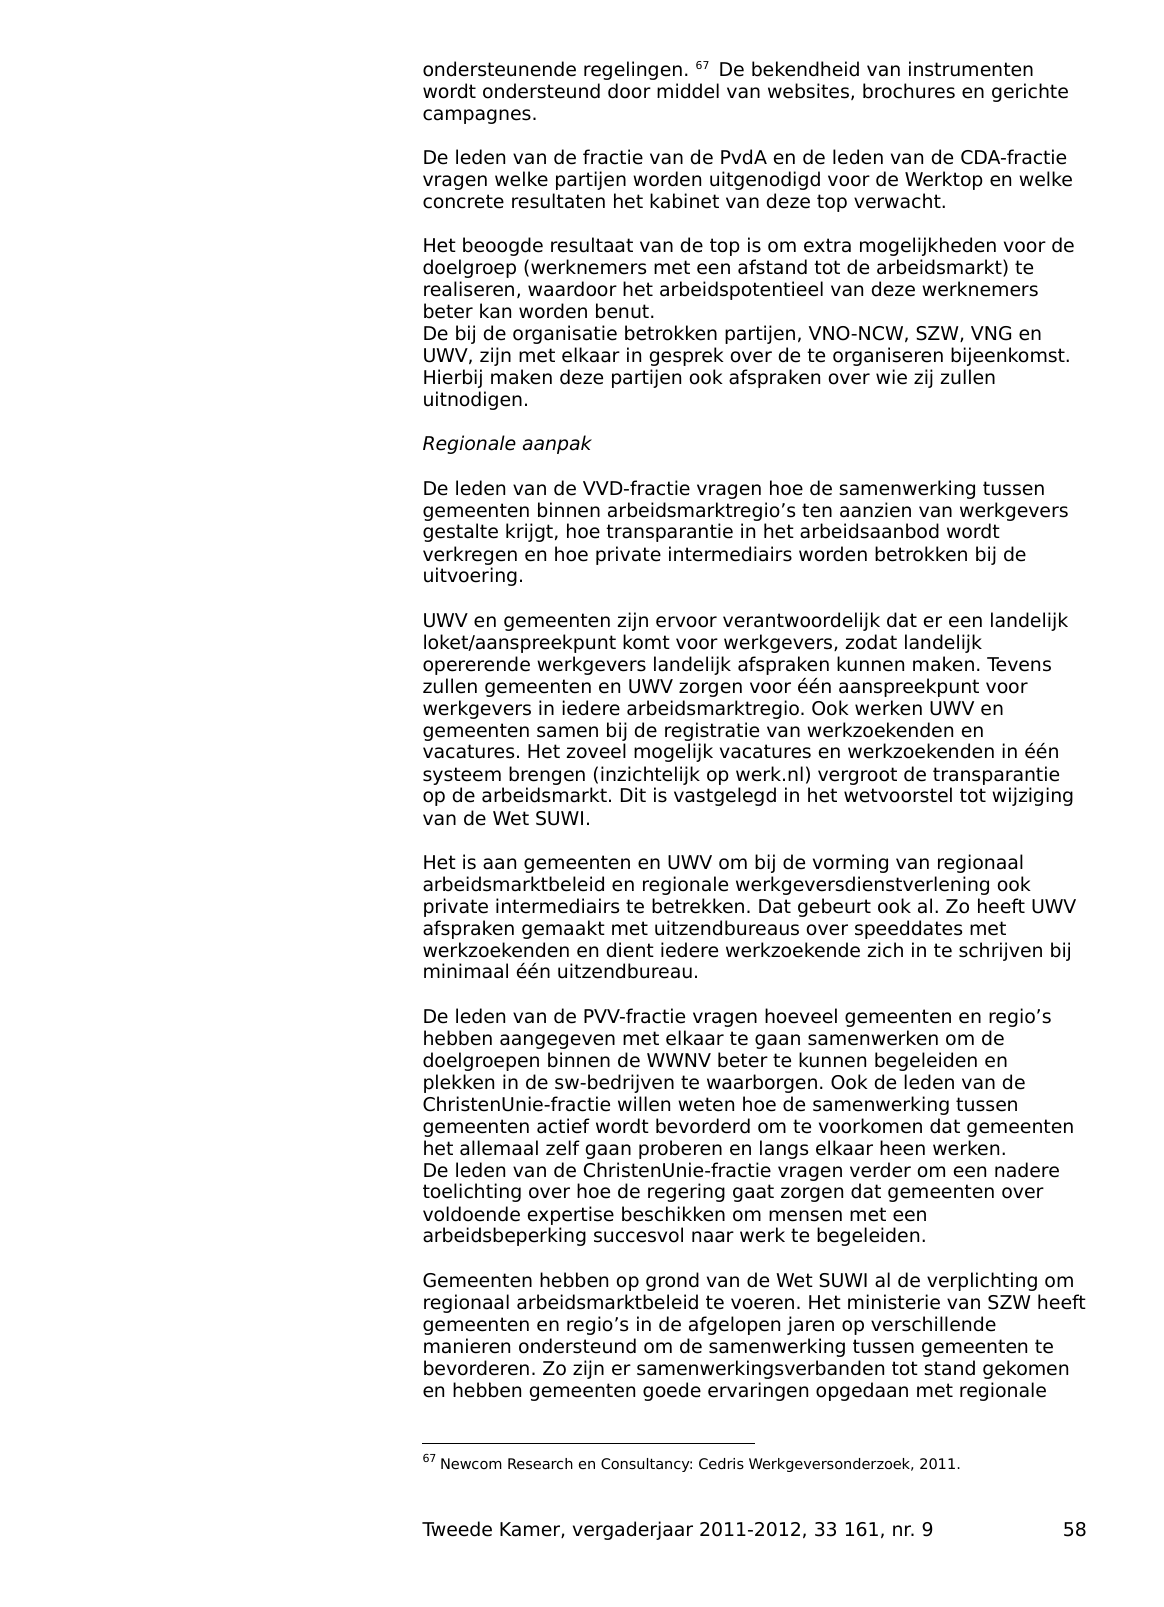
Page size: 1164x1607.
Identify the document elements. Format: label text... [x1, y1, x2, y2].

subtitle Regionale aanpak [422, 433, 1087, 455]
text De leden van de ChristenUnie-fractie vragen verder om een nadere toelichting over hoe de regering gaat zorgen dat gemeenten over voldoende expertise beschikken om mensen met een arbeidsbeperking succesvol naar werk te begeleiden. [422, 1159, 1087, 1247]
text De leden van de PVV-fractie vragen hoeveel gemeenten en regio’s hebben aangegeven met elkaar te gaan samenwerken om de doelgroepen binnen de WWNV beter te kunnen begeleiden en plekken in de sw-bedrijven te waarborgen. Ook de leden van de ChristenUnie-fractie willen weten hoe de samenwerking tussen gemeenten actief wordt bevorderd om te voorkomen dat gemeenten het allemaal zelf gaan proberen en langs elkaar heen werken. [422, 1006, 1087, 1159]
text UWV en gemeenten zijn ervoor verantwoordelijk dat er een landelijk loket/aanspreekpunt komt voor werkgevers, zodat landelijk opererende werkgevers landelijk afspraken kunnen maken. Tevens zullen gemeenten en UWV zorgen voor één aanspreekpunt voor werkgevers in iedere arbeidsmarktregio. Ook werken UWV en gemeenten samen bij de registratie van werkzoekenden en vacatures. Het zoveel mogelijk vacatures en werkzoekenden in één systeem brengen (inzichtelijk op werk.nl) vergroot de transparantie op de arbeidsmarkt. Dit is vastgelegd in het wetvoorstel tot wijziging van de Wet SUWI. [422, 609, 1087, 829]
text Het beoogde resultaat van de top is om extra mogelijkheden voor de doelgroep (werknemers met een afstand tot de arbeidsmarkt) te realiseren, waardoor het arbeidspotentieel van deze werknemers beter kan worden benut. [422, 235, 1087, 323]
text De leden van de VVD-fractie vragen hoe de samenwerking tussen gemeenten binnen arbeidsmarktregio’s ten aanzien van werkgevers gestalte krijgt, hoe transparantie in het arbeidsaanbod wordt verkregen en hoe private intermediairs worden betrokken bij de uitvoering. [422, 477, 1087, 587]
text Het is aan gemeenten en UWV om bij de vorming van regionaal arbeidsmarktbeleid en regionale werkgeversdienstverlening ook private intermediairs te betrekken. Dat gebeurt ook al. Zo heeft UWV afspraken gemaakt met uitzendbureaus over speeddates met werkzoekenden en dient iedere werkzoekende zich in te schrijven bij minimaal één uitzendbureau. [422, 852, 1087, 983]
text Gemeenten hebben op grond van de Wet SUWI al de verplichting om regionaal arbeidsmarktbeleid te voeren. Het ministerie van SZW heeft gemeenten en regio’s in de afgelopen jaren op verschillende manieren ondersteund om de samenwerking tussen gemeenten te bevorderen. Zo zijn er samenwerkingsverbanden tot stand gekomen en hebben gemeenten goede ervaringen opgedaan met regionale [422, 1269, 1087, 1401]
text Newcom Research en Consultancy: Cedris Werkgeversonderzoek, 2011. [422, 1452, 1087, 1474]
text De leden van de fractie van de PvdA en de leden van de CDA-fractie vragen welke partijen worden uitgenodigd voor de Werktop en welke concrete resultaten het kabinet van deze top verwacht. [422, 147, 1087, 213]
text De bij de organisatie betrokken partijen, VNO-NCW, SZW, VNG en UWV, zijn met elkaar in gesprek over de te organiseren bijeenkomst. Hierbij maken deze partijen ook afspraken over wie zij zullen uitnodigen. [422, 323, 1087, 411]
text ondersteunende regelingen. De bekendheid van instrumenten wordt ondersteund door middel van websites, brochures en gerichte campagnes. [422, 59, 1087, 125]
